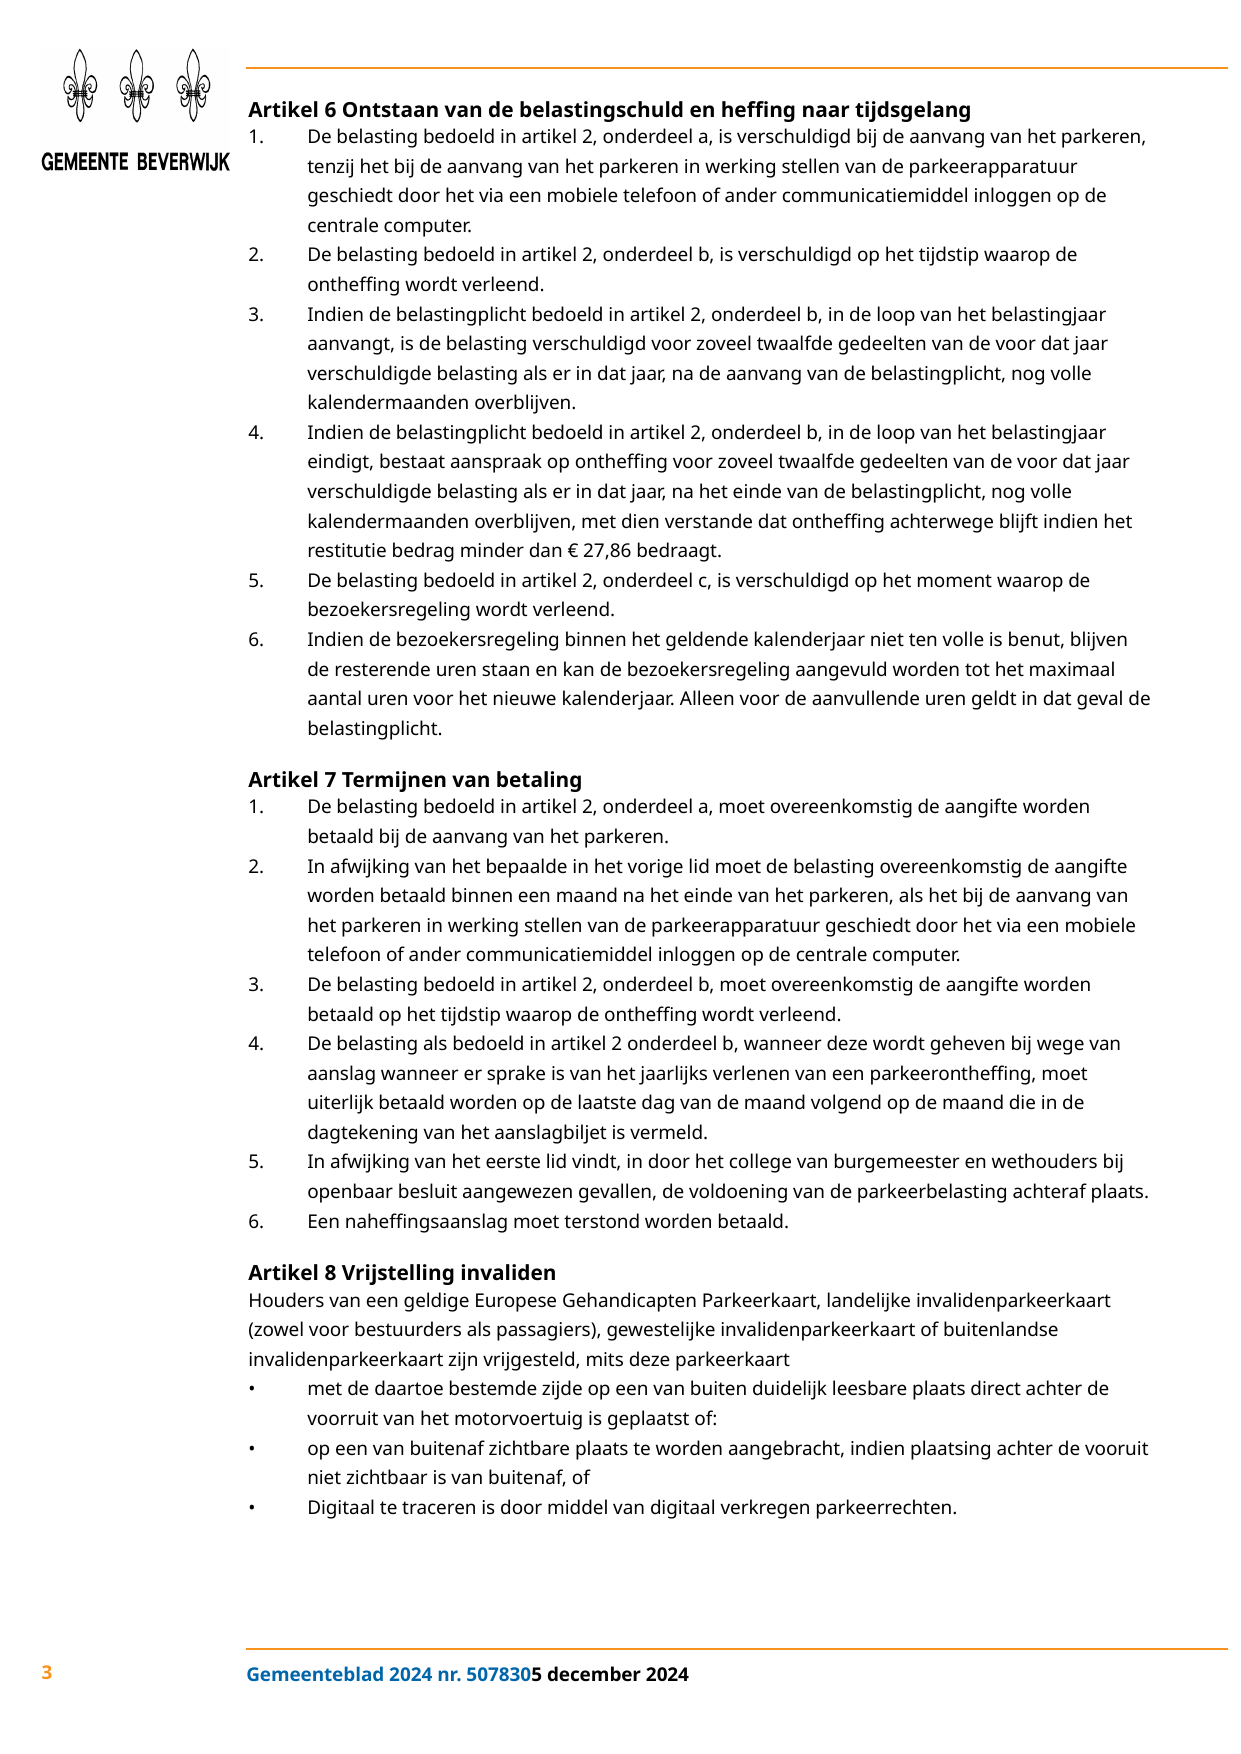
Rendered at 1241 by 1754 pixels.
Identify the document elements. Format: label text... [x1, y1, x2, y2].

text Houders van een geldige Europese Gehandicapten Parkeerkaart, landelijke invalidenparkeerkaart (zowel voor bestuurders als passagiers), gewestelijke invalidenparkeerkaart of buitenlandse invalidenparkeerkaart zijn vrijgesteld, mits deze parkeerkaart [248, 1287, 1152, 1372]
list De belasting bedoeld in artikel 2, onderdeel a, is verschuldigd bij de aanvang van het parkeren, tenzij het bij de aanvang van het parkeren in werking stellen van de parkeerapparatuur geschiedt door het via een mobiele telefoon of ander communicatiemiddel inloggen op de centrale computer. [248, 123, 1152, 238]
list De belasting bedoeld in artikel 2, onderdeel b, moet overeenkomstig de aangifte worden betaald op het tijdstip waarop de ontheffing wordt verleend. [248, 971, 1152, 1027]
list In afwijking van het eerste lid vindt, in door het college van burgemeester en wethouders bij openbaar besluit aangewezen gevallen, de voldoening van de parkeerbelasting achteraf plaats. [248, 1149, 1152, 1204]
list Indien de belastingplicht bedoeld in artikel 2, onderdeel b, in de loop van het belastingjaar eindigt, bestaat aanspraak op ontheffing voor zoveel twaalfde gedeelten van de voor dat jaar verschuldigde belasting als er in dat jaar, na het einde van de belastingplicht, nog volle kalendermaanden overblijven, met dien verstande dat ontheffing achterwege blijft indien het restitutie bedrag minder dan € 27,86 bedraagt. [248, 419, 1152, 563]
list Indien de belastingplicht bedoeld in artikel 2, onderdeel b, in de loop van het belastingjaar aanvangt, is de belasting verschuldigd voor zoveel twaalfde gedeelten van de voor dat jaar verschuldigde belasting als er in dat jaar, na de aanvang van de belastingplicht, nog volle kalendermaanden overblijven. [248, 301, 1152, 415]
text Artikel 7 Termijnen van betaling [248, 765, 1152, 794]
list De belasting als bedoeld in artikel 2 onderdeel b, wanneer deze wordt geheven bij wege van aanslag wanneer er sprake is van het jaarlijks verlenen van een parkeerontheffing, moet uiterlijk betaald worden op de laatste dag van de maand volgend op de maand die in de dagtekening van het aanslagbiljet is vermeld. [248, 1030, 1152, 1145]
list In afwijking van het bepaalde in het vorige lid moet de belasting overeenkomstig de aangifte worden betaald binnen een maand na het einde van het parkeren, als het bij de aanvang van het parkeren in werking stellen van de parkeerapparatuur geschiedt door het via een mobiele telefoon of ander communicatiemiddel inloggen op de centrale computer. [248, 853, 1152, 967]
picture [41, 47, 231, 172]
list met de daartoe bestemde zijde op een van buiten duidelijk leesbare plaats direct achter de voorruit van het motorvoertuig is geplaatst of: [248, 1376, 1152, 1431]
list Digitaal te traceren is door middel van digitaal verkregen parkeerrechten. [248, 1494, 1152, 1519]
list De belasting bedoeld in artikel 2, onderdeel b, is verschuldigd op het tijdstip waarop de ontheffing wordt verleend. [248, 242, 1152, 297]
text Artikel 8 Vrijstelling invaliden [248, 1258, 1152, 1287]
list De belasting bedoeld in artikel 2, onderdeel c, is verschuldigd op het moment waarop de bezoekersregeling wordt verleend. [248, 567, 1152, 622]
list De belasting bedoeld in artikel 2, onderdeel a, moet overeenkomstig de aangifte worden betaald bij de aanvang van het parkeren. [248, 794, 1152, 849]
list Indien de bezoekersregeling binnen het geldende kalenderjaar niet ten volle is benut, blijven de resterende uren staan en kan de bezoekersregeling aangevuld worden tot het maximaal aantal uren voor het nieuwe kalenderjaar. Alleen voor de aanvullende uren geldt in dat geval de belastingplicht. [248, 626, 1152, 741]
list op een van buitenaf zichtbare plaats te worden aangebracht, indien plaatsing achter de vooruit niet zichtbaar is van buitenaf, of [248, 1435, 1152, 1490]
text Artikel 6 Ontstaan van de belastingschuld en heffing naar tijdsgelang [248, 95, 1152, 123]
list Een naheffingsaanslag moet terstond worden betaald. [248, 1208, 1152, 1234]
